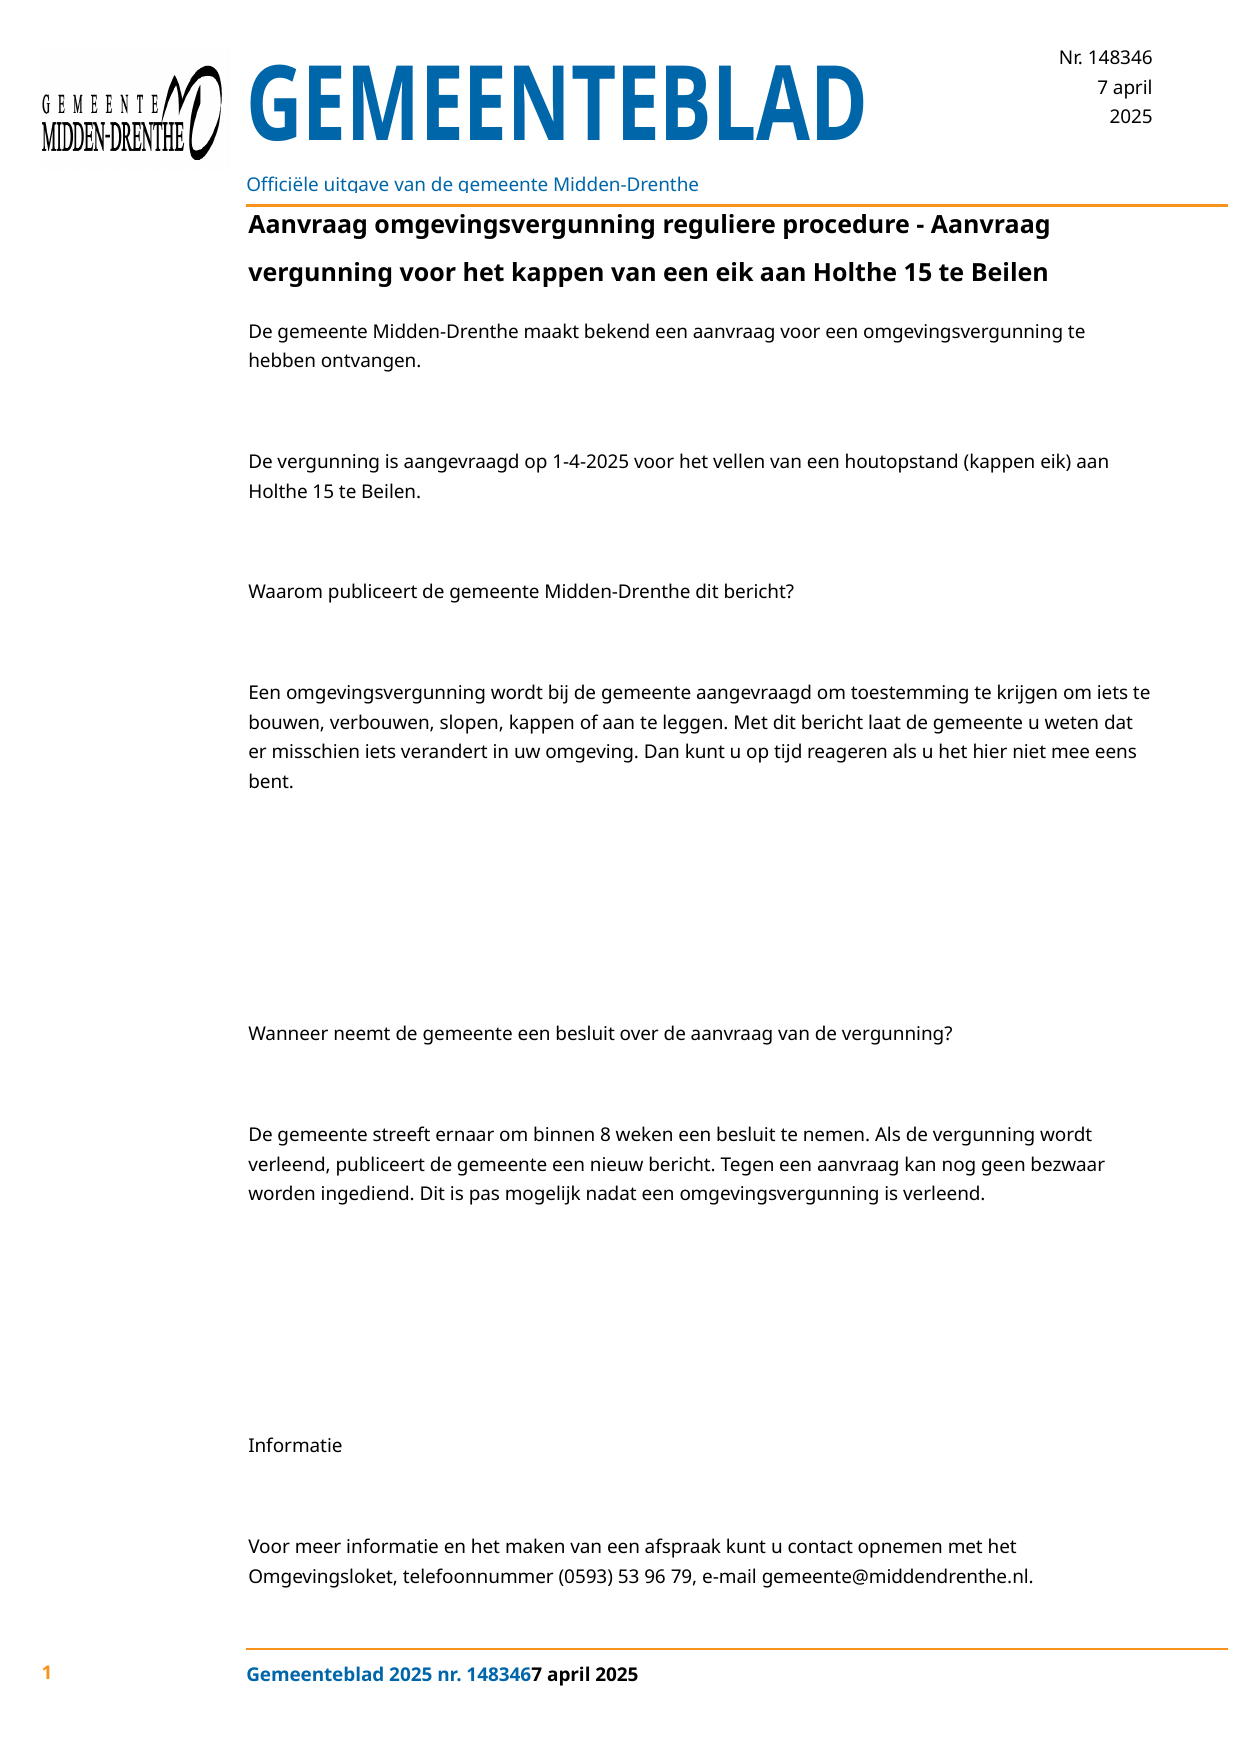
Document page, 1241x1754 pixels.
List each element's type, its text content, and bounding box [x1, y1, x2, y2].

text Een omgevingsvergunning wordt bij de gemeente aangevraagd om toestemming te krijgen om iets te bouwen, verbouwen, slopen, kappen of aan te leggen. Met dit bericht laat de gemeente u weten dat er misschien iets verandert in uw omgeving. Dan kunt u op tijd reageren als u het hier niet mee eens bent. [248, 679, 1152, 794]
text De vergunning is aangevraagd op 1-4-2025 voor het vellen van een houtopstand (kappen eik) aan Holthe 15 te Beilen. [248, 448, 1152, 504]
picture [41, 47, 231, 172]
text De gemeente Midden-Drenthe maakt bekend een aanvraag voor een omgevingsvergunning te hebben ontvangen. [248, 318, 1152, 373]
text Wanneer neemt de gemeente een besluit over de aanvraag van de vergunning? [248, 1020, 1152, 1046]
text Informatie [248, 1432, 1152, 1458]
text Waarom publiceert de gemeente Midden-Drenthe dit bericht? [248, 579, 1152, 604]
text Voor meer informatie en het maken van een afspraak kunt u contact opnemen met het Omgevingsloket, telefoonnummer (0593) 53 96 79, e-mail gemeente@middendrenthe.nl. [248, 1533, 1152, 1589]
text De gemeente streeft ernaar om binnen 8 weken een besluit te nemen. Als de vergunning wordt verleend, publiceert de gemeente een nieuw bericht. Tegen een aanvraag kan nog geen bezwaar worden ingediend. Dit is pas mogelijk nadat een omgevingsvergunning is verleend. [248, 1121, 1152, 1206]
text Aanvraag omgevingsvergunning reguliere procedure - Aanvraag vergunning voor het kappen van een eik aan Holthe 15 te Beilen [248, 207, 1152, 288]
